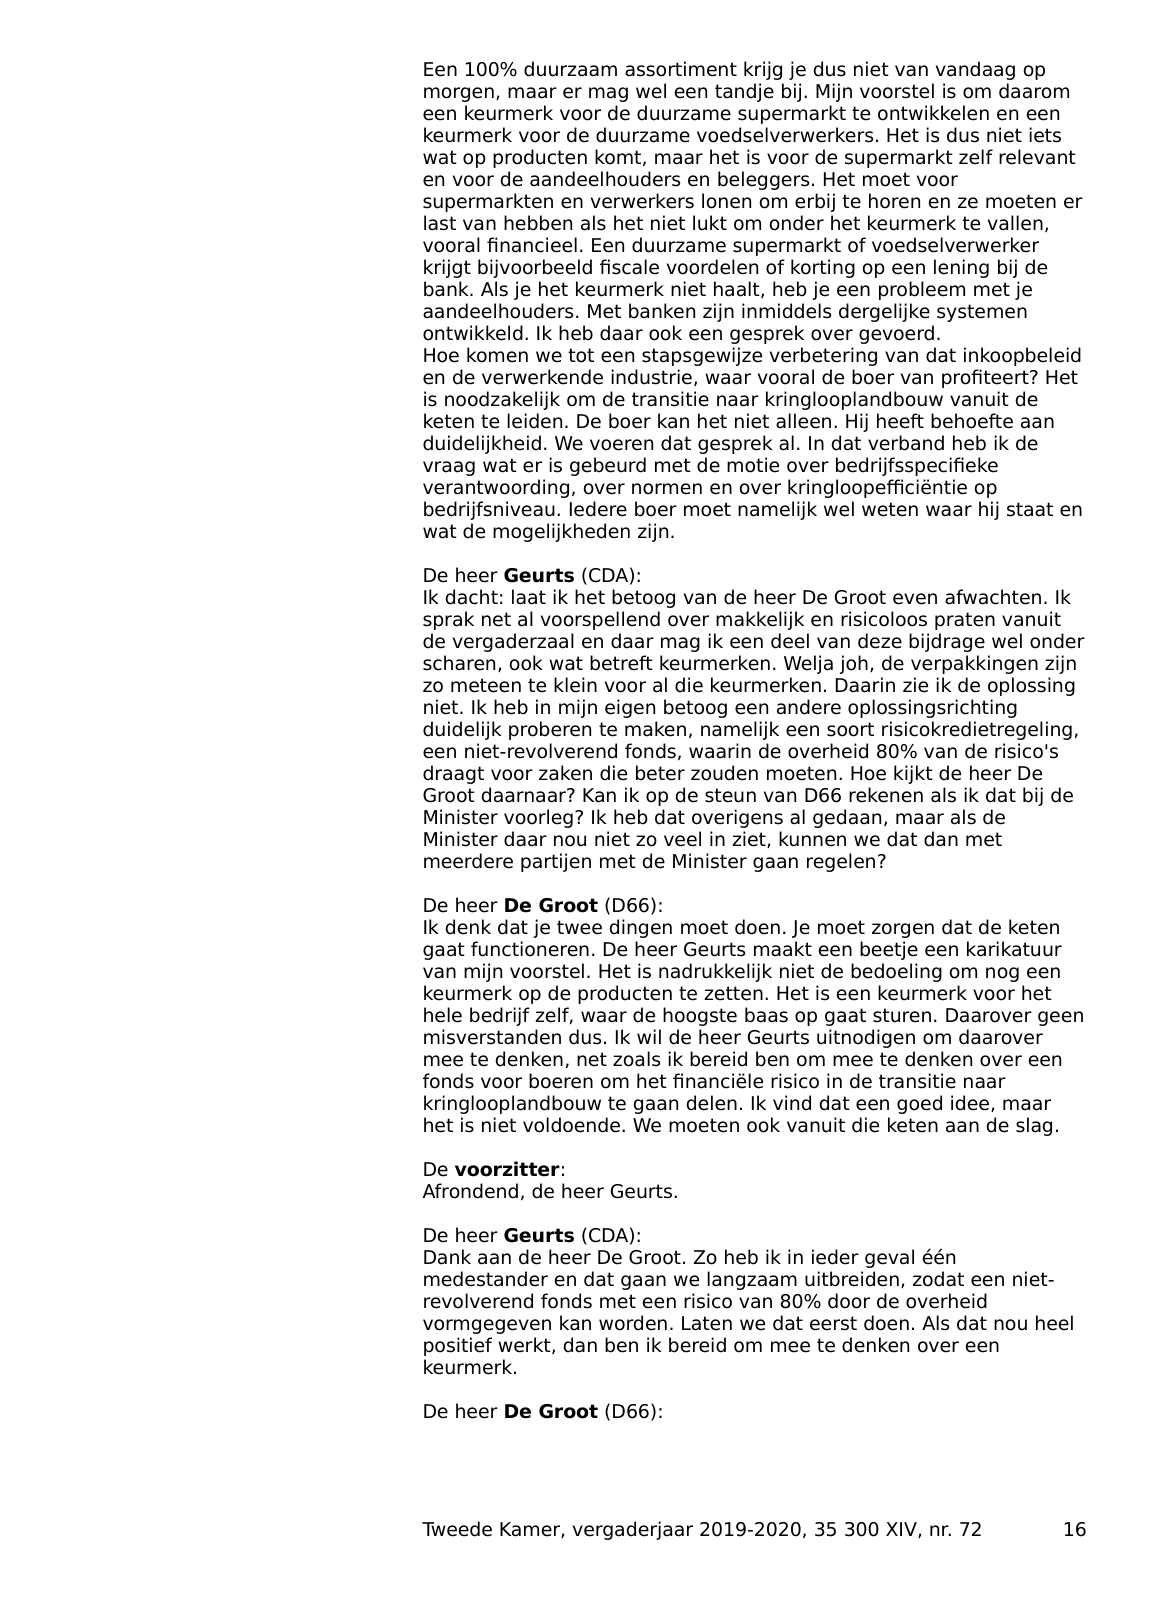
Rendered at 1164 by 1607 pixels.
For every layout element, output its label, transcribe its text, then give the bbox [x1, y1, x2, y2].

text De heer Geurts (CDA): [422, 1225, 1087, 1247]
text Ik denk dat je twee dingen moet doen. Je moet zorgen dat de keten gaat functioneren. De heer Geurts maakt een beetje een karikatuur van mijn voorstel. Het is nadrukkelijk niet de bedoeling om nog een keurmerk op de producten te zetten. Het is een keurmerk voor het hele bedrijf zelf, waar de hoogste baas op gaat sturen. Daarover geen misverstanden dus. Ik wil de heer Geurts uitnodigen om daarover mee te denken, net zoals ik bereid ben om mee te denken over een fonds voor boeren om het financiële risico in de transitie naar kringlooplandbouw te gaan delen. Ik vind dat een goed idee, maar het is niet voldoende. We moeten ook vanuit die keten aan de slag. [422, 917, 1087, 1136]
text De heer Geurts (CDA): [422, 565, 1087, 587]
text Dank aan de heer De Groot. Zo heb ik in ieder geval één medestander en dat gaan we langzaam uitbreiden, zodat een niet-revolverend fonds met een risico van 80% door de overheid vormgegeven kan worden. Laten we dat eerst doen. Als dat nou heel positief werkt, dan ben ik bereid om mee te denken over een keurmerk. [422, 1247, 1087, 1379]
text Hoe komen we tot een stapsgewijze verbetering van dat inkoopbeleid en de verwerkende industrie, waar vooral de boer van profiteert? Het is noodzakelijk om de transitie naar kringlooplandbouw vanuit de keten te leiden. De boer kan het niet alleen. Hij heeft behoefte aan duidelijkheid. We voeren dat gesprek al. In dat verband heb ik de vraag wat er is gebeurd met de motie over bedrijfsspecifieke verantwoording, over normen en over kringloopefficiëntie op bedrijfsniveau. Iedere boer moet namelijk wel weten waar hij staat en wat de mogelijkheden zijn. [422, 345, 1087, 543]
text Ik dacht: laat ik het betoog van de heer De Groot even afwachten. Ik sprak net al voorspellend over makkelijk en risicoloos praten vanuit de vergaderzaal en daar mag ik een deel van deze bijdrage wel onder scharen, ook wat betreft keurmerken. Welja joh, de verpakkingen zijn zo meteen te klein voor al die keurmerken. Daarin zie ik de oplossing niet. Ik heb in mijn eigen betoog een andere oplossingsrichting duidelijk proberen te maken, namelijk een soort risicokredietregeling, een niet-revolverend fonds, waarin de overheid 80% van de risico's draagt voor zaken die beter zouden moeten. Hoe kijkt de heer De Groot daarnaar? Kan ik op de steun van D66 rekenen als ik dat bij de Minister voorleg? Ik heb dat overigens al gedaan, maar als de Minister daar nou niet zo veel in ziet, kunnen we dat dan met meerdere partijen met de Minister gaan regelen? [422, 587, 1087, 872]
text De heer De Groot (D66): [422, 895, 1087, 917]
text De voorzitter: [422, 1159, 1087, 1181]
text De heer De Groot (D66): [422, 1401, 1087, 1423]
text Een 100% duurzaam assortiment krijg je dus niet van vandaag op morgen, maar er mag wel een tandje bij. Mijn voorstel is om daarom een keurmerk voor de duurzame supermarkt te ontwikkelen en een keurmerk voor de duurzame voedselverwerkers. Het is dus niet iets wat op producten komt, maar het is voor de supermarkt zelf relevant en voor de aandeelhouders en beleggers. Het moet voor supermarkten en verwerkers lonen om erbij te horen en ze moeten er last van hebben als het niet lukt om onder het keurmerk te vallen, vooral financieel. Een duurzame supermarkt of voedselverwerker krijgt bijvoorbeeld fiscale voordelen of korting op een lening bij de bank. Als je het keurmerk niet haalt, heb je een probleem met je aandeelhouders. Met banken zijn inmiddels dergelijke systemen ontwikkeld. Ik heb daar ook een gesprek over gevoerd. [422, 59, 1087, 345]
text Afrondend, de heer Geurts. [422, 1181, 1087, 1203]
